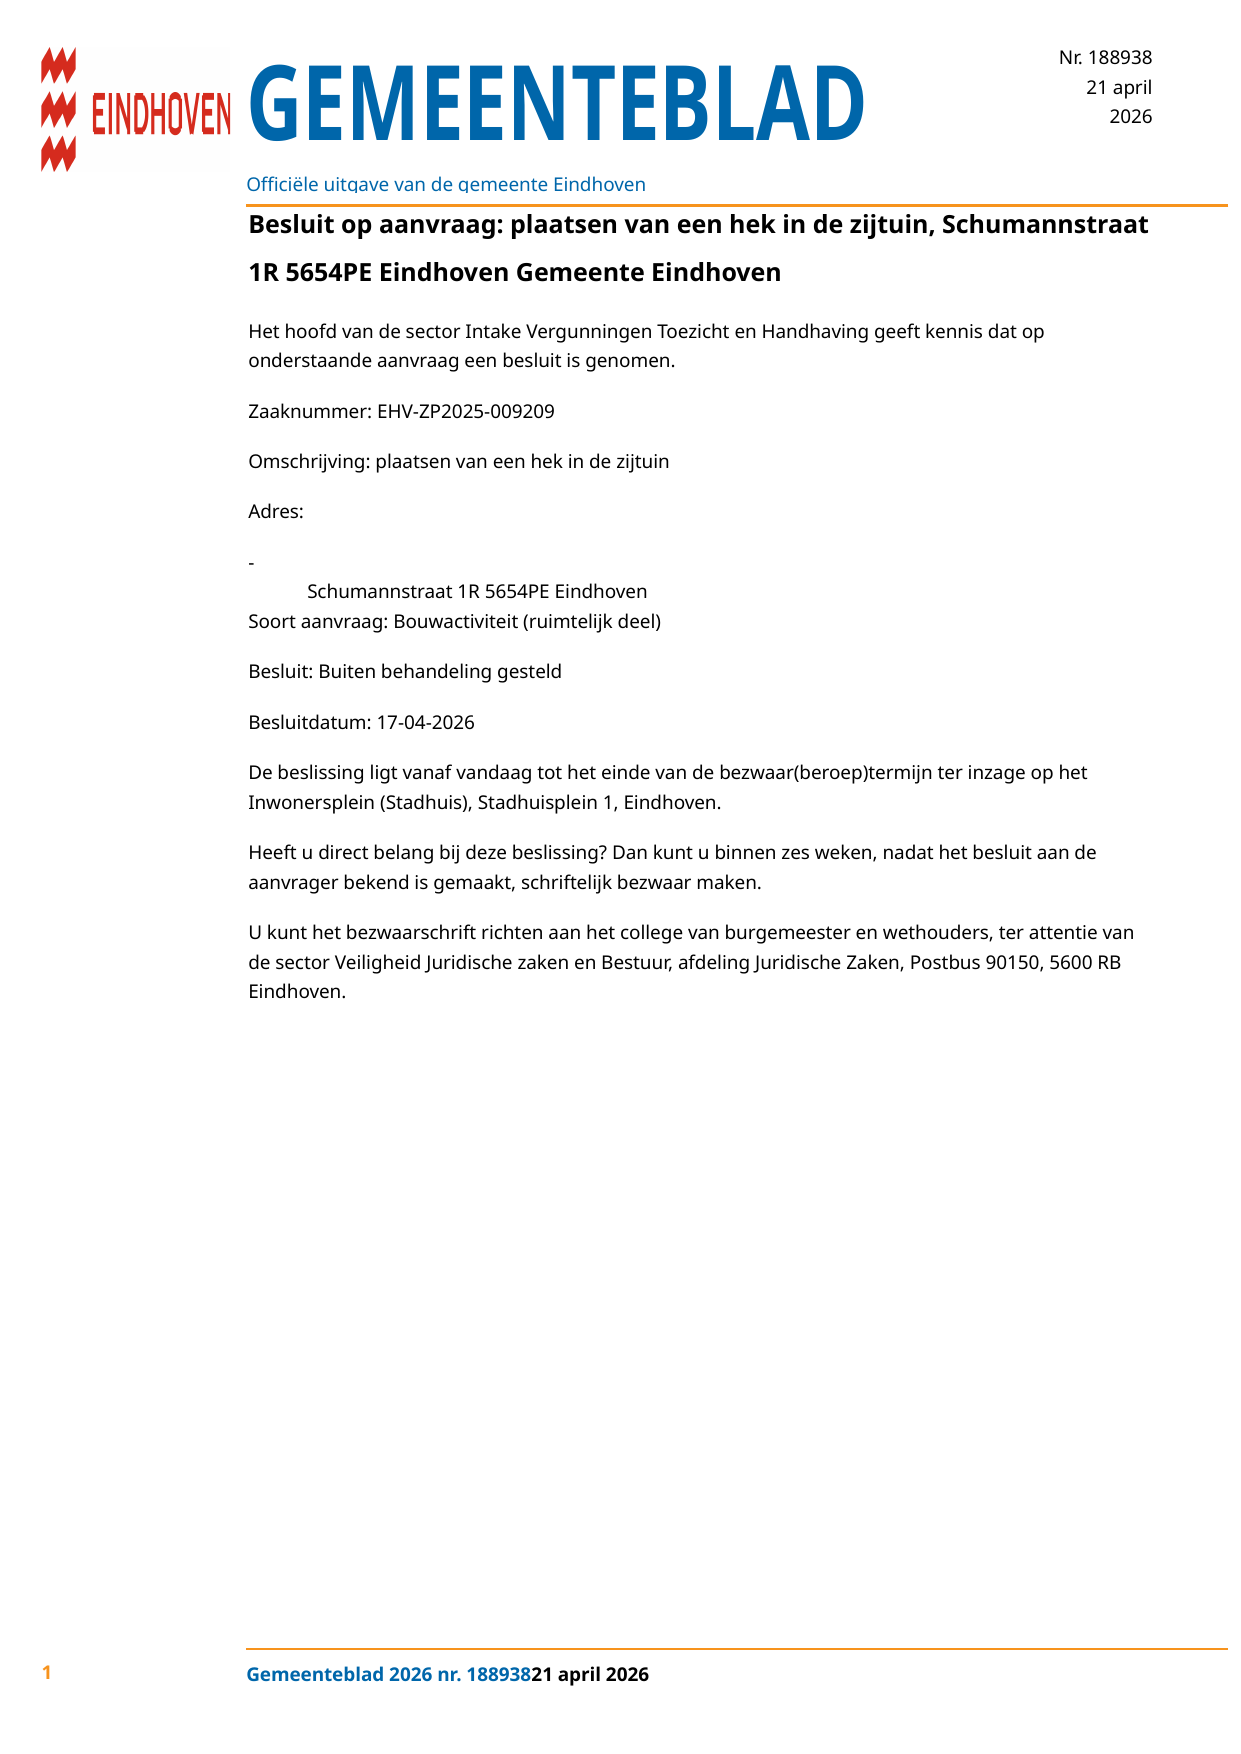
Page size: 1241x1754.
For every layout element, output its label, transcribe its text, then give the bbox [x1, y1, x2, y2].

text Zaaknummer: EHV-ZP2025-009209 [248, 398, 1152, 424]
text De beslissing ligt vanaf vandaag tot het einde van de bezwaar(beroep)termijn ter inzage op het Inwonersplein (Stadhuis), Stadhuisplein 1, Eindhoven. [248, 759, 1152, 815]
list Schumannstraat 1R 5654PE Eindhoven [248, 579, 1152, 604]
text Omschrijving: plaatsen van een hek in de zijtuin [248, 448, 1152, 474]
text Besluit: Buiten behandeling gesteld [248, 659, 1152, 684]
text U kunt het bezwaarschrift richten aan het college van burgemeester en wethouders, ter attentie van de sector Veiligheid Juridische zaken en Bestuur, afdeling Juridische Zaken, Postbus 90150, 5600 RB Eindhoven. [248, 919, 1152, 1004]
text Het hoofd van de sector Intake Vergunningen Toezicht en Handhaving geeft kennis dat op onderstaande aanvraag een besluit is genomen. [248, 318, 1152, 373]
text Adres: [248, 499, 1152, 524]
text Besluit op aanvraag: plaatsen van een hek in de zijtuin, Schumannstraat 1R 5654PE Eindhoven Gemeente Eindhoven [248, 207, 1152, 288]
text Soort aanvraag: Bouwactiviteit (ruimtelijk deel) [248, 608, 1152, 634]
picture [41, 47, 231, 172]
text Heeft u direct belang bij deze beslissing? Dan kunt u binnen zes weken, nadat het besluit aan de aanvrager bekend is gemaakt, schriftelijk bezwaar maken. [248, 839, 1152, 895]
text Besluitdatum: 17-04-2026 [248, 709, 1152, 735]
